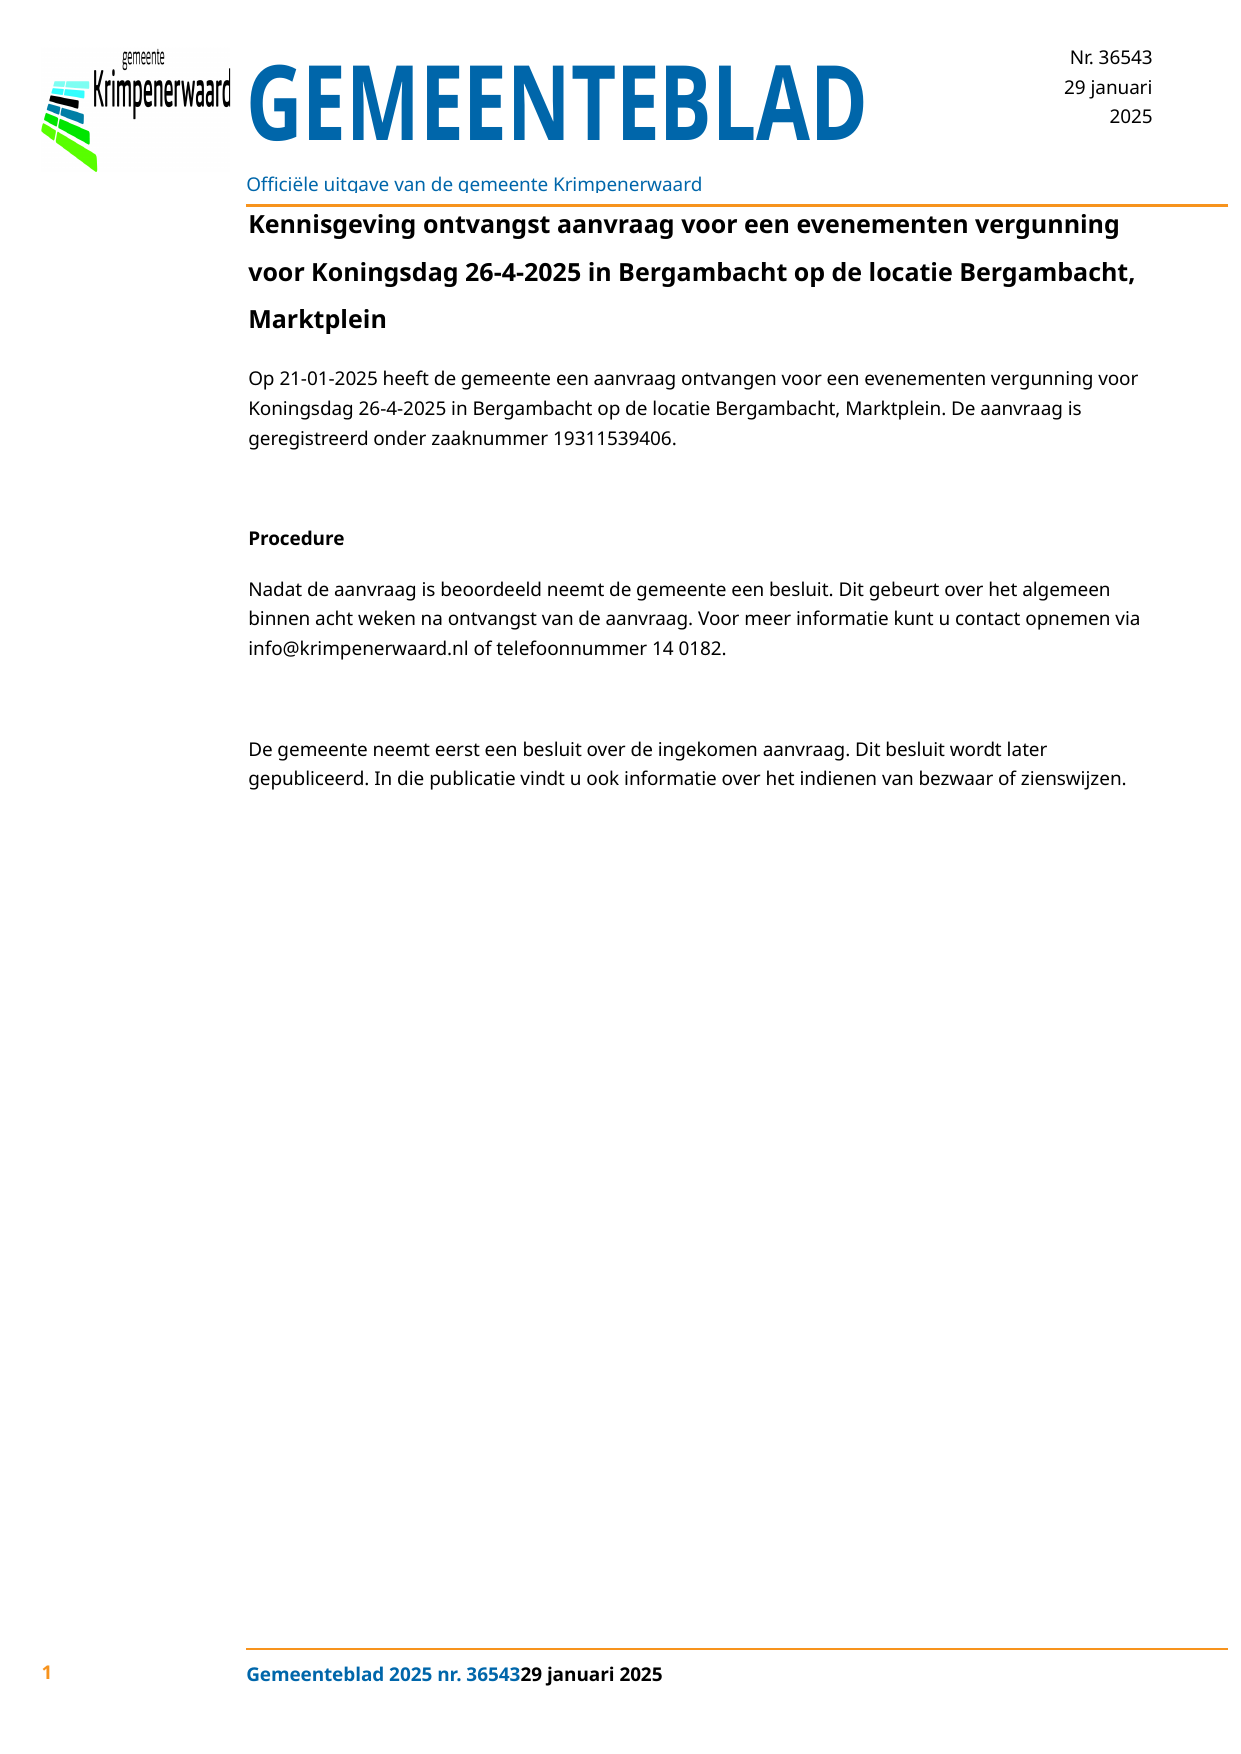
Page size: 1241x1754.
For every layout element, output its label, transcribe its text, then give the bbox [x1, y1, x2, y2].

text Kennisgeving ontvangst aanvraag voor een evenementen vergunning voor Koningsdag 26-4-2025 in Bergambacht op de locatie Bergambacht, Marktplein [248, 207, 1152, 336]
text Op 21-01-2025 heeft de gemeente een aanvraag ontvangen voor een evenementen vergunning voor Koningsdag 26-4-2025 in Bergambacht op de locatie Bergambacht, Marktplein. De aanvraag is geregistreerd onder zaaknummer 19311539406. [248, 366, 1152, 450]
text De gemeente neemt eerst een besluit over de ingekomen aanvraag. Dit besluit wordt later gepubliceerd. In die publicatie vindt u ook informatie over het indienen van bezwaar of zienswijzen. [248, 736, 1152, 791]
text Procedure [248, 526, 1152, 551]
picture [41, 47, 231, 172]
text Nadat de aanvraag is beoordeeld neemt de gemeente een besluit. Dit gebeurt over het algemeen binnen acht weken na ontvangst van de aanvraag. Voor meer informatie kunt u contact opnemen via info@krimpenerwaard.nl of telefoonnummer 14 0182. [248, 576, 1152, 661]
